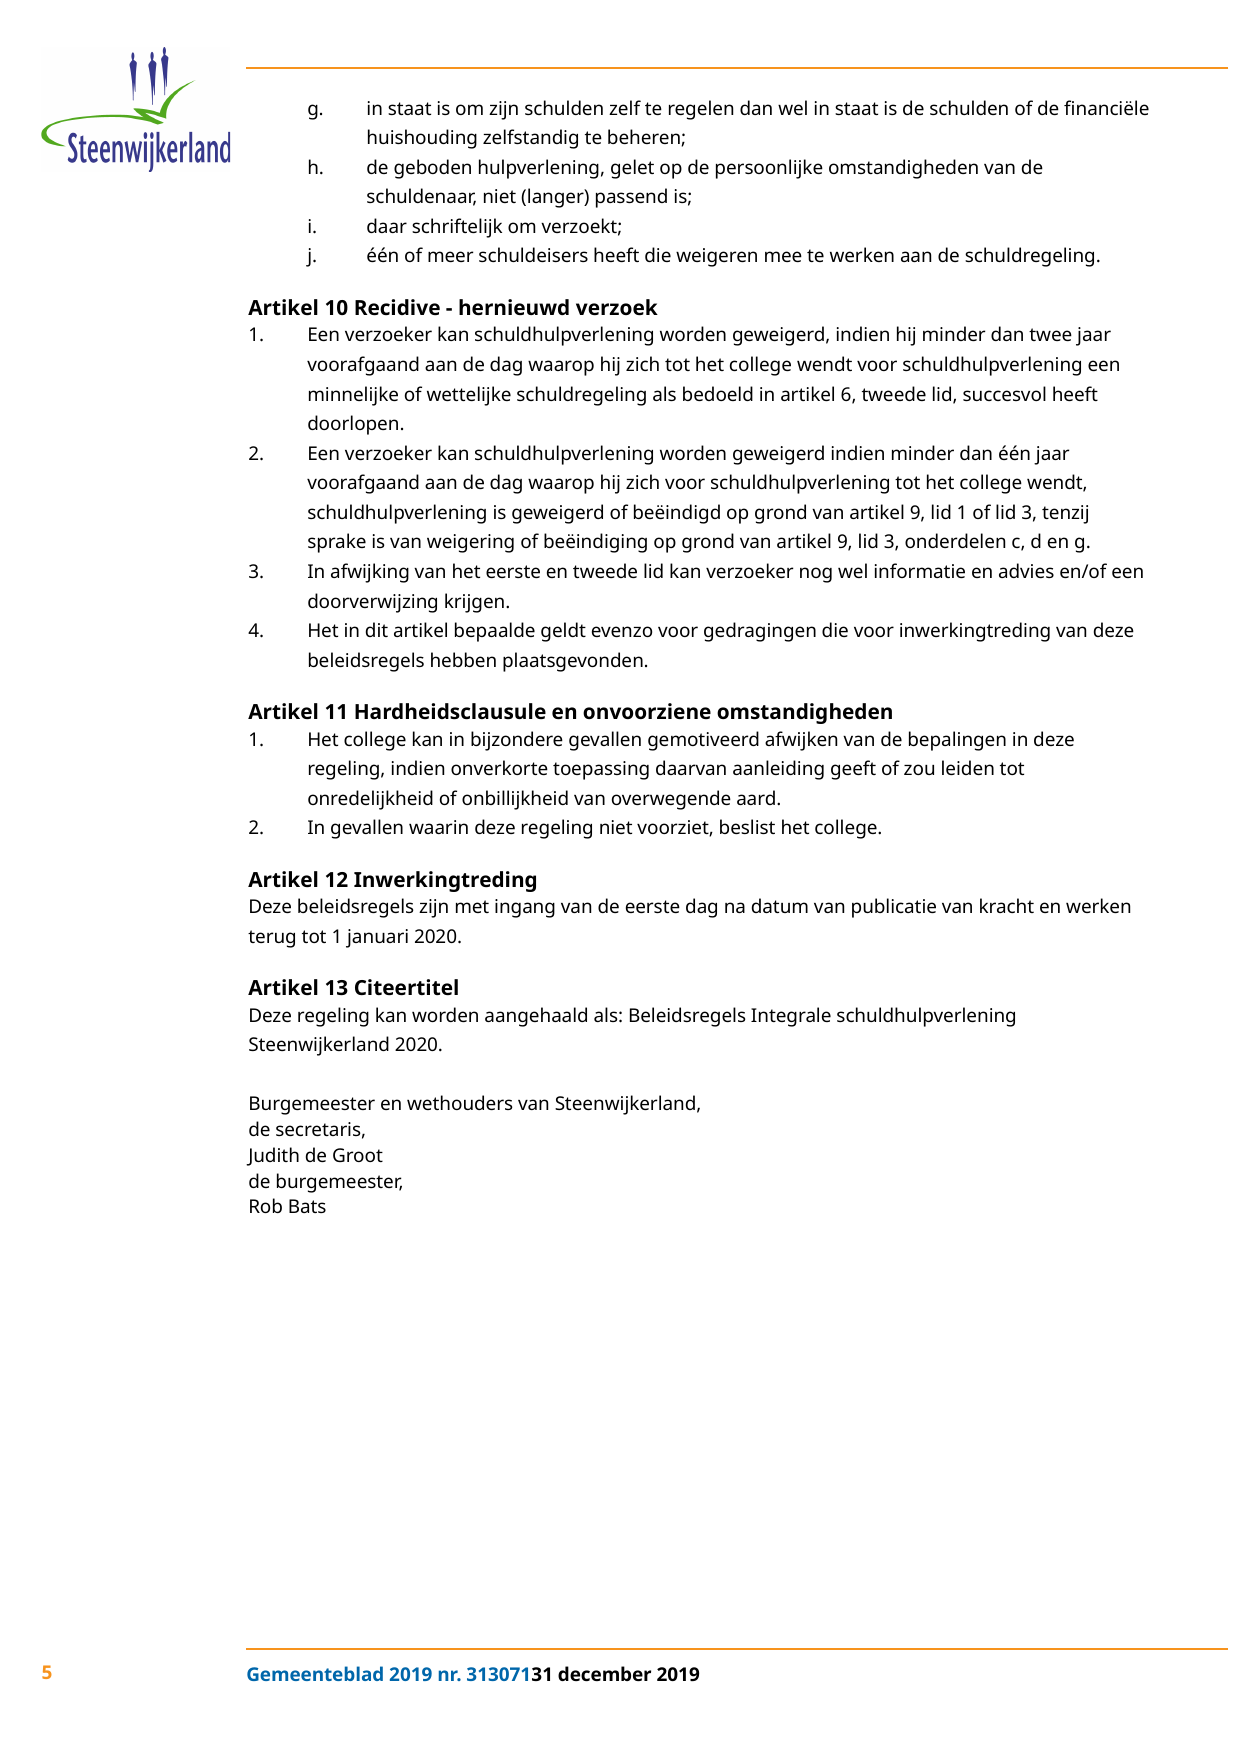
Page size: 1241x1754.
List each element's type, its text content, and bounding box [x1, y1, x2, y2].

list de geboden hulpverlening, gelet op de persoonlijke omstandigheden van de schuldenaar, niet (langer) passend is; [307, 154, 1152, 209]
text Judith de Groot [248, 1142, 1152, 1168]
list in staat is om zijn schulden zelf te regelen dan wel in staat is de schulden of de financiële huishouding zelfstandig te beheren; [307, 95, 1152, 150]
text Artikel 10 Recidive - hernieuwd verzoek [248, 293, 1152, 322]
text de secretaris, [248, 1116, 1152, 1142]
list In afwijking van het eerste en tweede lid kan verzoeker nog wel informatie en advies en/of een doorverwijzing krijgen. [248, 558, 1152, 613]
text Rob Bats [248, 1193, 1152, 1219]
list In gevallen waarin deze regeling niet voorziet, beslist het college. [248, 814, 1152, 840]
list één of meer schuldeisers heeft die weigeren mee te werken aan de schuldregeling. [307, 243, 1152, 268]
text Artikel 11 Hardheidsclausule en onvoorziene omstandigheden [248, 697, 1152, 726]
text Artikel 13 Citeertitel [248, 973, 1152, 1002]
list Een verzoeker kan schuldhulpverlening worden geweigerd indien minder dan één jaar voorafgaand aan de dag waarop hij zich voor schuldhulpverlening tot het college wendt, schuldhulpverlening is geweigerd of beëindigd op grond van artikel 9, lid 1 of lid 3, tenzij sprake is van weigering of beëindiging op grond van artikel 9, lid 3, onderdelen c, d en g. [248, 440, 1152, 554]
text Artikel 12 Inwerkingtreding [248, 865, 1152, 893]
list Het in dit artikel bepaalde geldt evenzo voor gedragingen die voor inwerkingtreding van deze beleidsregels hebben plaatsgevonden. [248, 617, 1152, 673]
text Deze regeling kan worden aangehaald als: Beleidsregels Integrale schuldhulpverlening Steenwijkerland 2020. [248, 1002, 1152, 1057]
text de burgemeester, [248, 1168, 1152, 1193]
text Deze beleidsregels zijn met ingang van de eerste dag na datum van publicatie van kracht en werken terug tot 1 januari 2020. [248, 893, 1152, 949]
text Burgemeester en wethouders van Steenwijkerland, [248, 1091, 1152, 1116]
list daar schriftelijk om verzoekt; [307, 213, 1152, 239]
list Een verzoeker kan schuldhulpverlening worden geweigerd, indien hij minder dan twee jaar voorafgaand aan de dag waarop hij zich tot het college wendt voor schuldhulpverlening een minnelijke of wettelijke schuldregeling als bedoeld in artikel 6, tweede lid, succesvol heeft doorlopen. [248, 322, 1152, 436]
list Het college kan in bijzondere gevallen gemotiveerd afwijken van de bepalingen in deze regeling, indien onverkorte toepassing daarvan aanleiding geeft of zou leiden tot onredelijkheid of onbillijkheid van overwegende aard. [248, 726, 1152, 811]
picture [41, 47, 231, 172]
